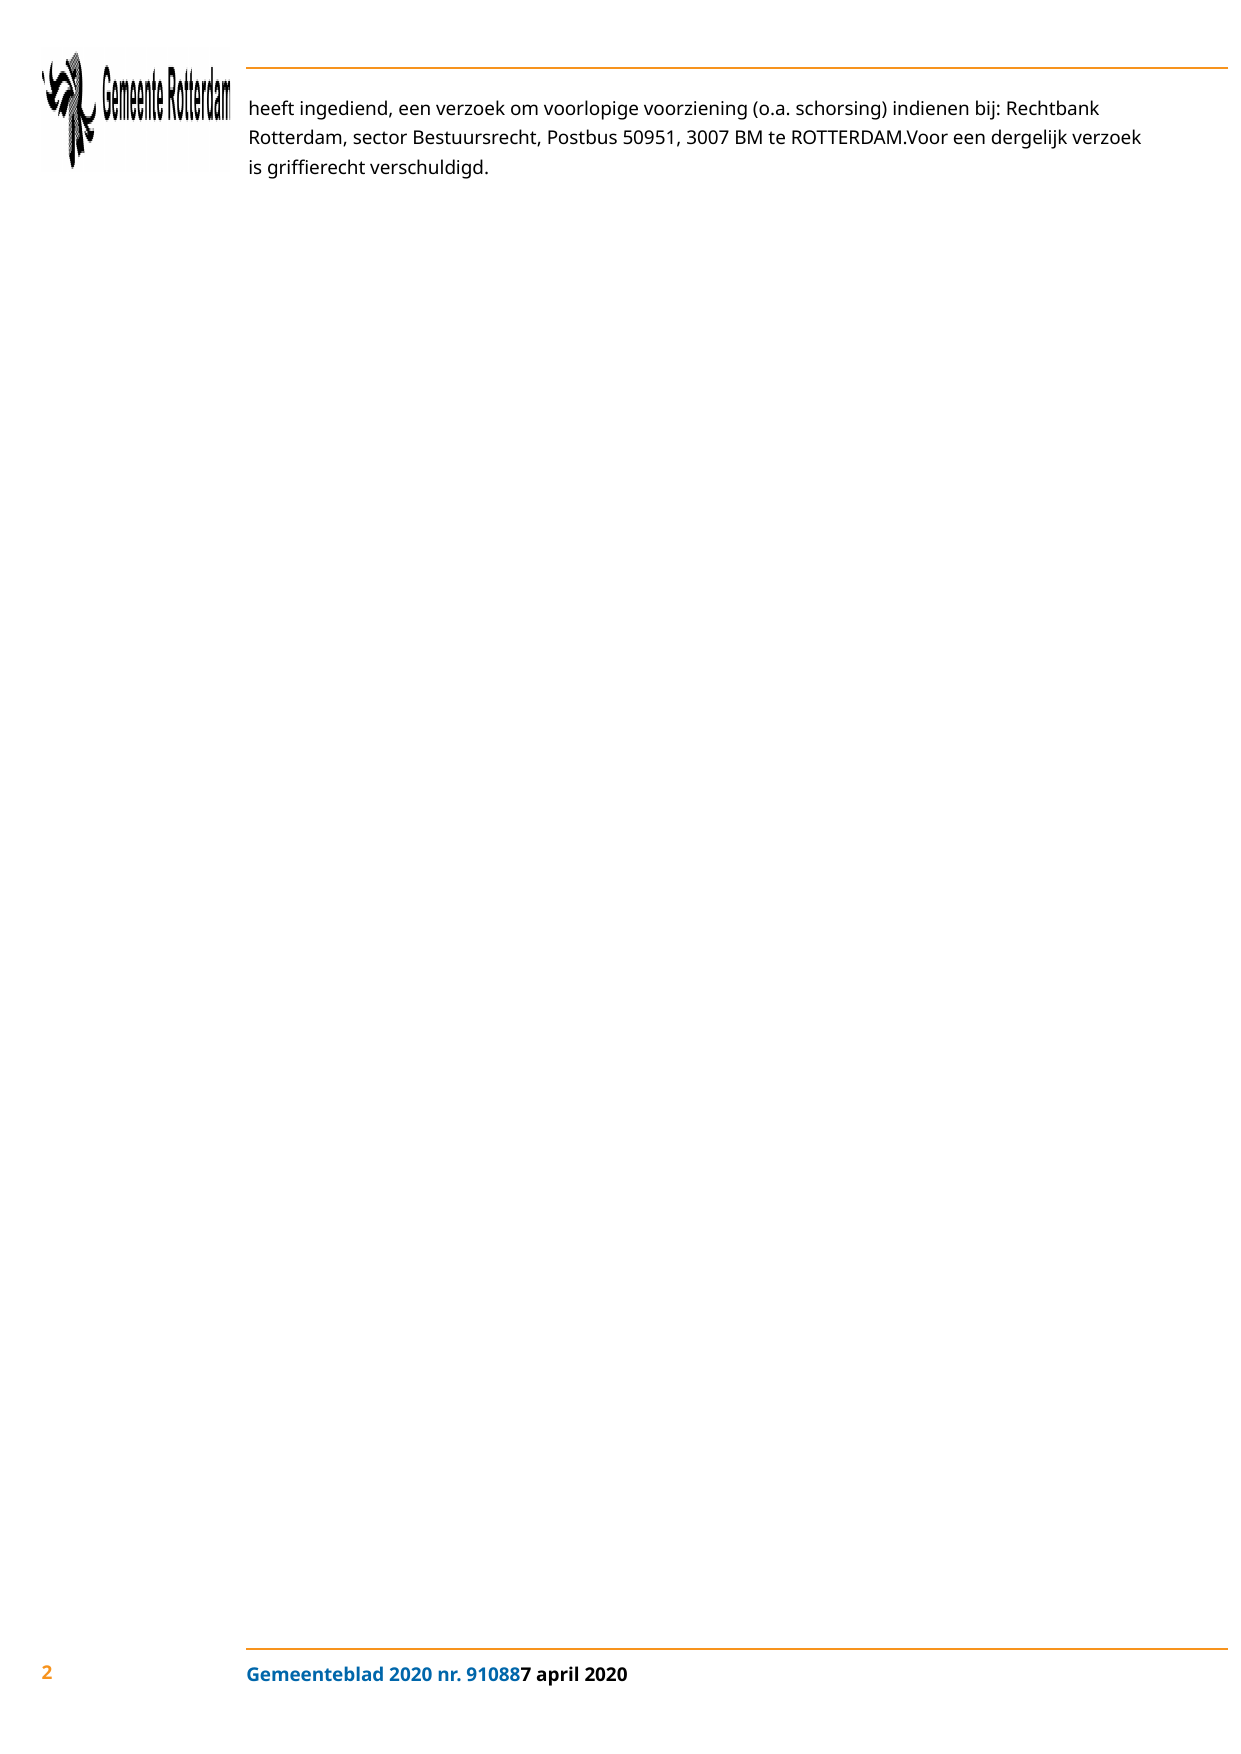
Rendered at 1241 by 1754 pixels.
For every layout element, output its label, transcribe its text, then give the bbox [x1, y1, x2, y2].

text heeft ingediend, een verzoek om voorlopige voorziening (o.a. schorsing) indienen bij: Rechtbank Rotterdam, sector Bestuursrecht, Postbus 50951, 3007 BM te ROTTERDAM.Voor een dergelijk verzoek is griffierecht verschuldigd. [248, 95, 1152, 180]
picture [41, 47, 231, 172]
